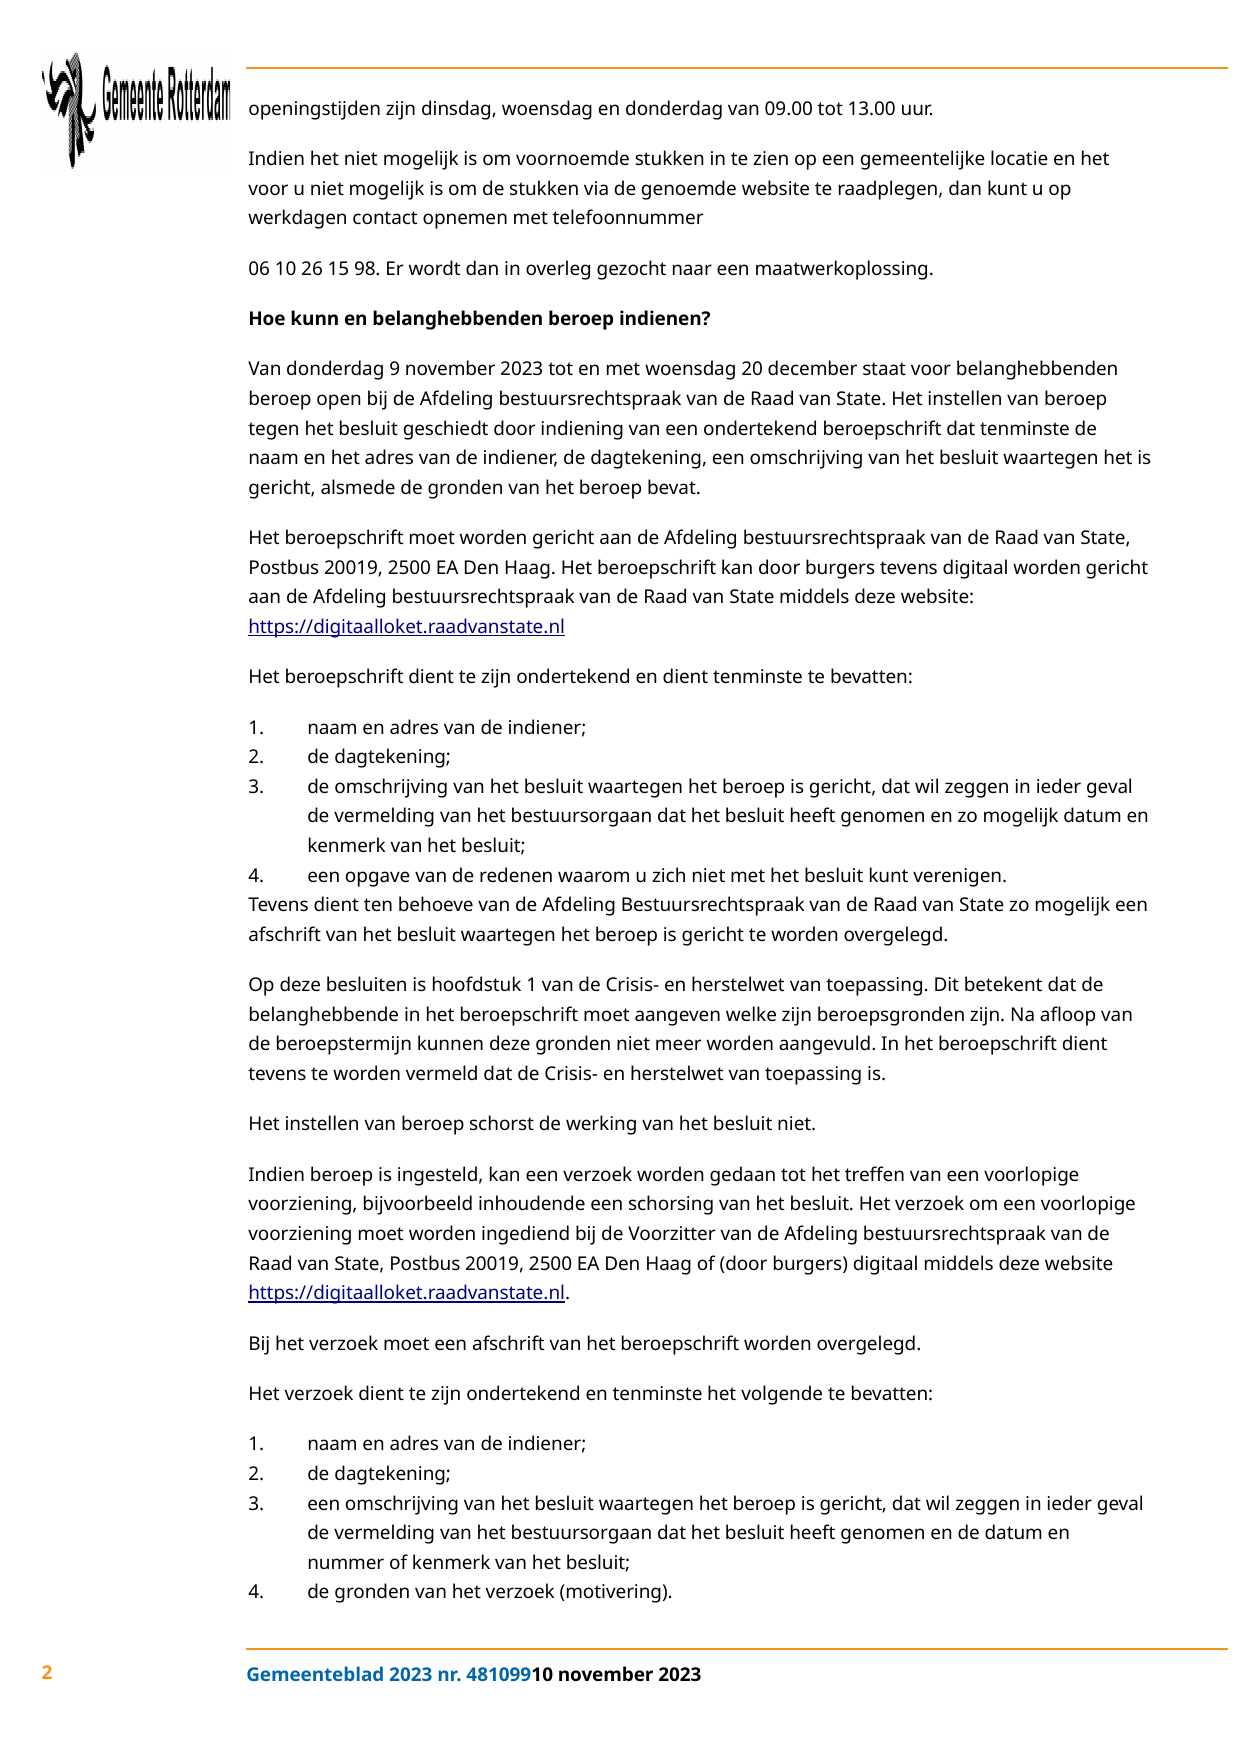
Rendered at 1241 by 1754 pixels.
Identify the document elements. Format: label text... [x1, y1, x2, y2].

picture [41, 47, 231, 172]
text Indien beroep is ingesteld, kan een verzoek worden gedaan tot het treffen van een voorlopige voorziening, bijvoorbeeld inhoudende een schorsing van het besluit. Het verzoek om een voorlopige voorziening moet worden ingediend bij de Voorzitter van de Afdeling bestuursrechtspraak van de Raad van State, Postbus 20019, 2500 EA Den Haag of (door burgers) digitaal middels deze website https://digitaalloket.raadvanstate.nl. [248, 1161, 1152, 1305]
text Hoe kunn en belanghebbenden beroep indienen? [248, 305, 1152, 331]
list naam en adres van de indiener; [248, 1431, 1152, 1456]
text Bij het verzoek moet een afschrift van het beroepschrift worden overgelegd. [248, 1330, 1152, 1356]
text Het beroepschrift dient te zijn ondertekend en dient tenminste te bevatten: [248, 663, 1152, 689]
list de gronden van het verzoek (motivering). [248, 1578, 1152, 1604]
text Indien het niet mogelijk is om voornoemde stukken in te zien op een gemeentelijke locatie en het voor u niet mogelijk is om de stukken via de genoemde website te raadplegen, dan kunt u op werkdagen contact opnemen met telefoonnummer [248, 145, 1152, 230]
text 06 10 26 15 98. Er wordt dan in overleg gezocht naar een maatwerkoplossing. [248, 255, 1152, 281]
list de dagtekening; [248, 1460, 1152, 1486]
list de omschrijving van het besluit waartegen het beroep is gericht, dat wil zeggen in ieder geval de vermelding van het bestuursorgaan dat het besluit heeft genomen en zo mogelijk datum en kenmerk van het besluit; [248, 773, 1152, 858]
text Het beroepschrift moet worden gericht aan de Afdeling bestuursrechtspraak van de Raad van State, Postbus 20019, 2500 EA Den Haag. Het beroepschrift kan door burgers tevens digitaal worden gericht aan de Afdeling bestuursrechtspraak van de Raad van State middels deze website: https://digitaalloket.raadvanstate.nl [248, 524, 1152, 639]
list naam en adres van de indiener; [248, 714, 1152, 740]
list een opgave van de redenen waarom u zich niet met het besluit kunt verenigen. [248, 862, 1152, 888]
text Tevens dient ten behoeve van de Afdeling Bestuursrechtspraak van de Raad van State zo mogelijk een afschrift van het besluit waartegen het beroep is gericht te worden overgelegd. [248, 891, 1152, 947]
text Het instellen van beroep schorst de werking van het besluit niet. [248, 1111, 1152, 1136]
text openingstijden zijn dinsdag, woensdag en donderdag van 09.00 tot 13.00 uur. [248, 95, 1152, 121]
text Van donderdag 9 november 2023 tot en met woensdag 20 december staat voor belanghebbenden beroep open bij de Afdeling bestuursrechtspraak van de Raad van State. Het instellen van beroep tegen het besluit geschiedt door indiening van een ondertekend beroepschrift dat tenminste de naam en het adres van de indiener, de dagtekening, een omschrijving van het besluit waartegen het is gericht, alsmede de gronden van het beroep bevat. [248, 356, 1152, 500]
list de dagtekening; [248, 743, 1152, 769]
text Het verzoek dient te zijn ondertekend en tenminste het volgende te bevatten: [248, 1380, 1152, 1406]
list een omschrijving van het besluit waartegen het beroep is gericht, dat wil zeggen in ieder geval de vermelding van het bestuursorgaan dat het besluit heeft genomen en de datum en nummer of kenmerk van het besluit; [248, 1490, 1152, 1575]
text Op deze besluiten is hoofdstuk 1 van de Crisis- en herstelwet van toepassing. Dit betekent dat de belanghebbende in het beroepschrift moet aangeven welke zijn beroepsgronden zijn. Na afloop van de beroepstermijn kunnen deze gronden niet meer worden aangevuld. In het beroepschrift dient tevens te worden vermeld dat de Crisis- en herstelwet van toepassing is. [248, 971, 1152, 1086]
